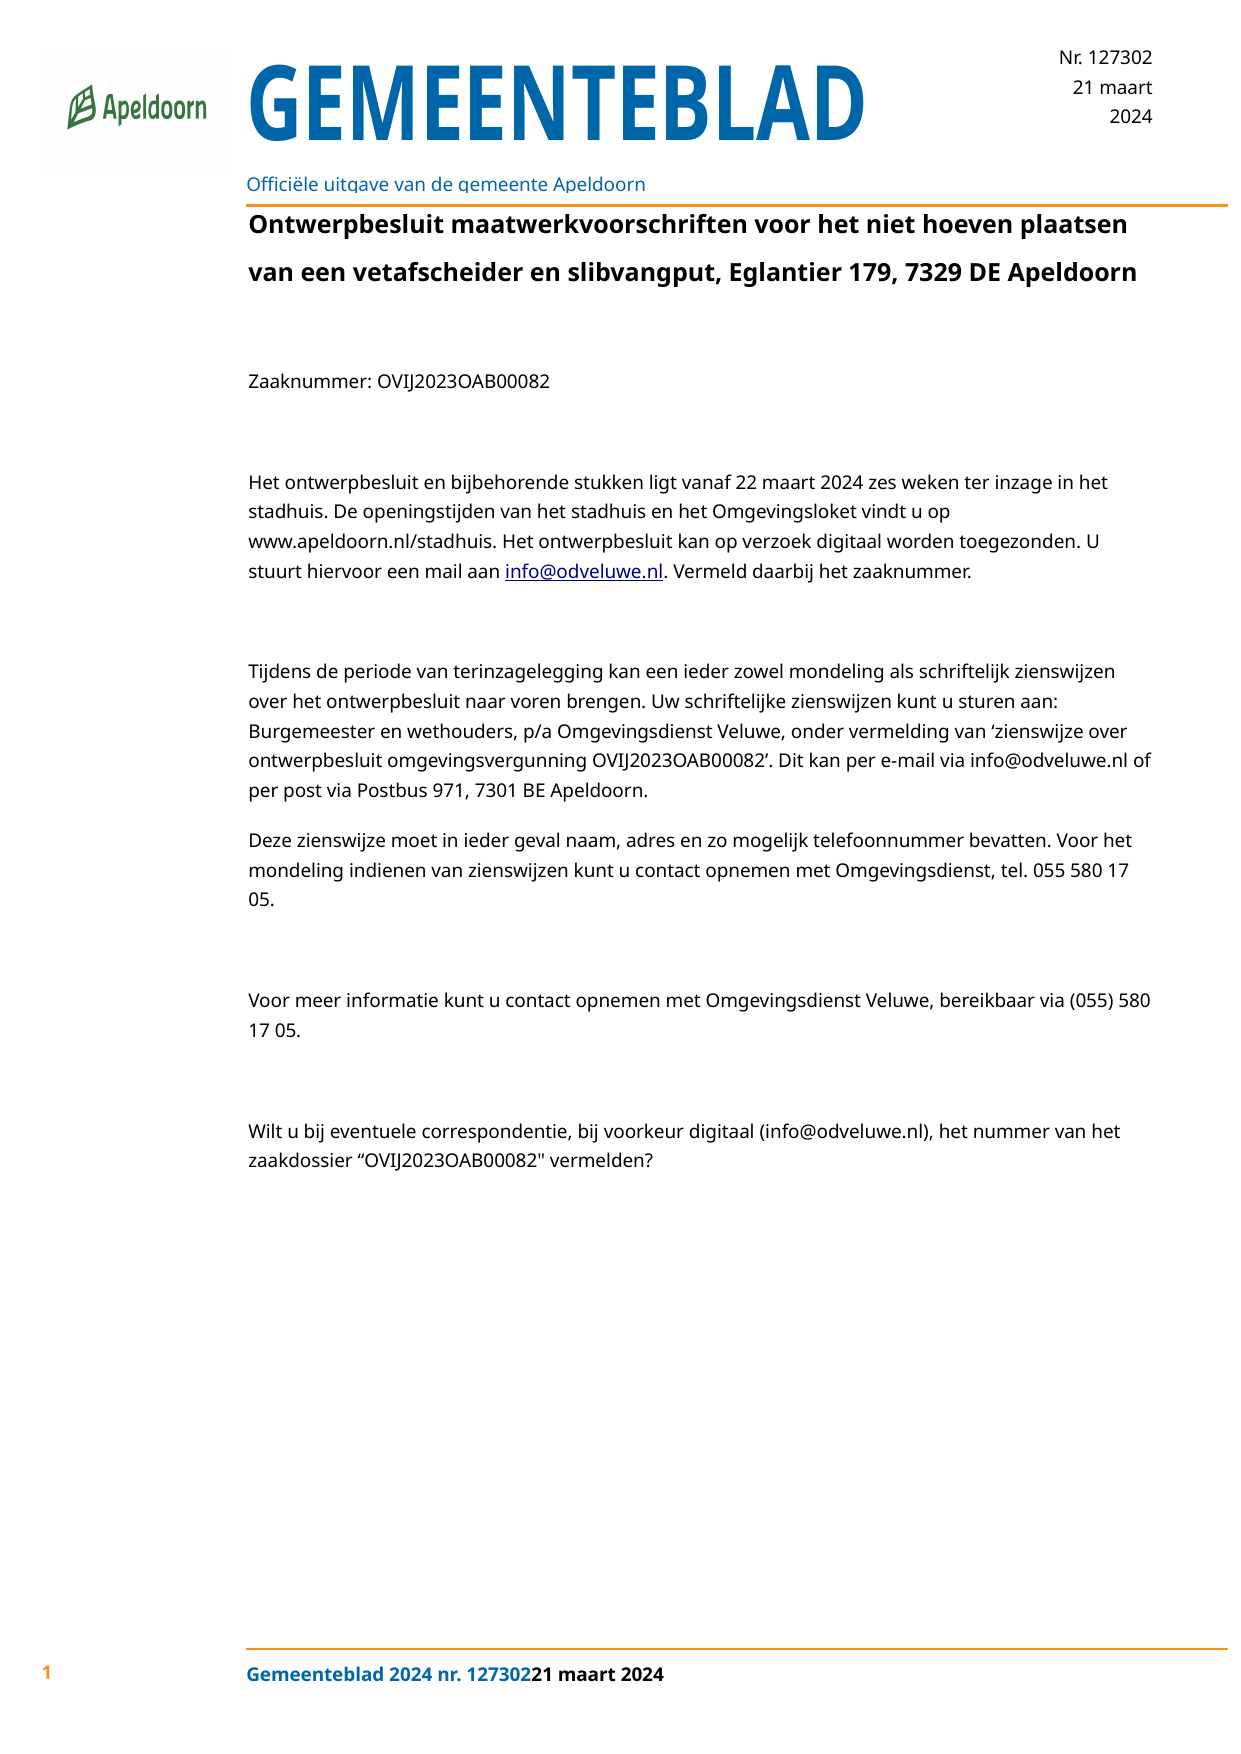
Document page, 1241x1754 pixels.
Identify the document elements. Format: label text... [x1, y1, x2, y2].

text Het ontwerpbesluit en bijbehorende stukken ligt vanaf 22 maart 2024 zes weken ter inzage in het stadhuis. De openingstijden van het stadhuis en het Omgevingsloket vindt u op www.apeldoorn.nl/stadhuis. Het ontwerpbesluit kan op verzoek digitaal worden toegezonden. U stuurt hiervoor een mail aan info@odveluwe.nl. Vermeld daarbij het zaaknummer. [248, 469, 1152, 584]
text Voor meer informatie kunt u contact opnemen met Omgevingsdienst Veluwe, bereikbaar via (055) 580 17 05. [248, 987, 1152, 1043]
text Zaaknummer: OVIJ2023OAB00082 [248, 368, 1152, 394]
text Tijdens de periode van terinzagelegging kan een ieder zowel mondeling als schriftelijk zienswijzen over het ontwerpbesluit naar voren brengen. Uw schriftelijke zienswijzen kunt u sturen aan: Burgemeester en wethouders, p/a Omgevingsdienst Veluwe, onder vermelding van ‘zienswijze over ontwerpbesluit omgevingsvergunning OVIJ2023OAB00082’. Dit kan per e-mail via info@odveluwe.nl of per post via Postbus 971, 7301 BE Apeldoorn. [248, 659, 1152, 803]
picture [41, 47, 231, 172]
text Ontwerpbesluit maatwerkvoorschriften voor het niet hoeven plaatsen van een vetafscheider en slibvangput, Eglantier 179, 7329 DE Apeldoorn [248, 207, 1152, 288]
text Deze zienswijze moet in ieder geval naam, adres en zo mogelijk telefoonnummer bevatten. Voor het mondeling indienen van zienswijzen kunt u contact opnemen met Omgevingsdienst, tel. 055 580 17 05. [248, 827, 1152, 912]
text Wilt u bij eventuele correspondentie, bij voorkeur digitaal (info@odveluwe.nl), het nummer van het zaakdossier “OVIJ2023OAB00082" vermelden? [248, 1118, 1152, 1173]
